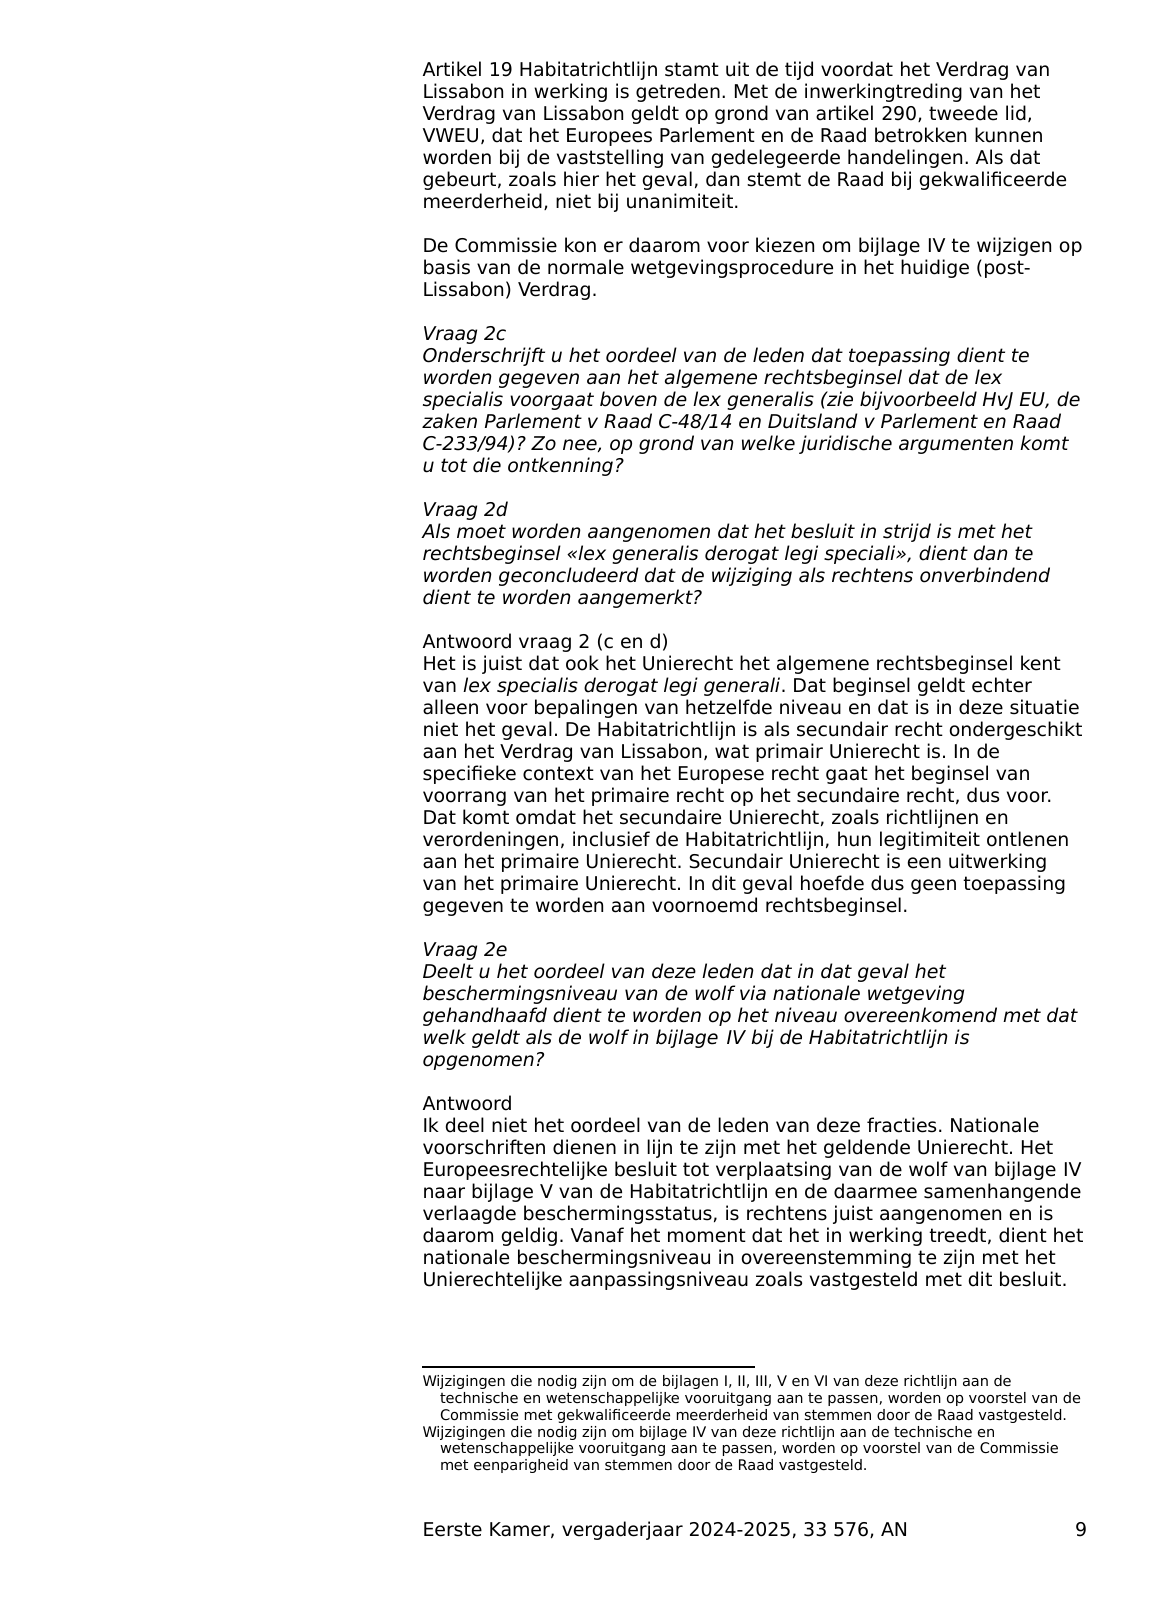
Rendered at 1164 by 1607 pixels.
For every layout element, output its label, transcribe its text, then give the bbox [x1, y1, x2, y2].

text Deelt u het oordeel van deze leden dat in dat geval het beschermingsniveau van de wolf via nationale wetgeving gehandhaafd dient te worden op het niveau overeenkomend met dat welk geldt als de wolf in bijlage IV bij de Habitatrichtlijn is opgenomen? [422, 961, 1087, 1071]
text Antwoord [422, 1093, 1087, 1115]
text Wijzigingen die nodig zijn om bijlage IV van deze richtlijn aan de technische en wetenschappelijke vooruitgang aan te passen, worden op voorstel van de Commissie met eenparigheid van stemmen door de Raad vastgesteld. [422, 1424, 1087, 1474]
text Onderschrijft u het oordeel van de leden dat toepassing dient te worden gegeven aan het algemene rechtsbeginsel dat de lex specialis voorgaat boven de lex generalis (zie bijvoorbeeld HvJ EU, de zaken Parlement v Raad C-48/14 en Duitsland v Parlement en Raad C-233/94)? Zo nee, op grond van welke juridische argumenten komt u tot die ontkenning? [422, 345, 1087, 477]
text Antwoord vraag 2 (c en d) [422, 631, 1087, 653]
text De Commissie kon er daarom voor kiezen om bijlage IV te wijzigen op basis van de normale wetgevingsprocedure in het huidige (post-Lissabon) Verdrag. [422, 235, 1087, 301]
text Het is juist dat ook het Unierecht het algemene rechtsbeginsel kent van lex specialis derogat legi generali. Dat beginsel geldt echter alleen voor bepalingen van hetzelfde niveau en dat is in deze situatie niet het geval. De Habitatrichtlijn is als secundair recht ondergeschikt aan het Verdrag van Lissabon, wat primair Unierecht is. In de specifieke context van het Europese recht gaat het beginsel van voorrang van het primaire recht op het secundaire recht, dus voor. Dat komt omdat het secundaire Unierecht, zoals richtlijnen en verordeningen, inclusief de Habitatrichtlijn, hun legitimiteit ontlenen aan het primaire Unierecht. Secundair Unierecht is een uitwerking van het primaire Unierecht. In dit geval hoefde dus geen toepassing gegeven te worden aan voornoemd rechtsbeginsel. [422, 653, 1087, 917]
text Vraag 2c [422, 323, 1087, 345]
text Vraag 2e [422, 939, 1087, 961]
text Artikel 19 Habitatrichtlijn stamt uit de tijd voordat het Verdrag van Lissabon in werking is getreden. Met de inwerkingtreding van het Verdrag van Lissabon geldt op grond van artikel 290, tweede lid, VWEU, dat het Europees Parlement en de Raad betrokken kunnen worden bij de vaststelling van gedelegeerde handelingen. Als dat gebeurt, zoals hier het geval, dan stemt de Raad bij gekwalificeerde meerderheid, niet bij unanimiteit. [422, 59, 1087, 213]
text Vraag 2d [422, 499, 1087, 521]
text Wijzigingen die nodig zijn om de bijlagen I, II, III, V en VI van deze richtlijn aan de technische en wetenschappelijke vooruitgang aan te passen, worden op voorstel van de Commissie met gekwalificeerde meerderheid van stemmen door de Raad vastgesteld. [422, 1373, 1087, 1424]
text Ik deel niet het oordeel van de leden van deze fracties. Nationale voorschriften dienen in lijn te zijn met het geldende Unierecht. Het Europeesrechtelijke besluit tot verplaatsing van de wolf van bijlage IV naar bijlage V van de Habitatrichtlijn en de daarmee samenhangende verlaagde beschermingsstatus, is rechtens juist aangenomen en is daarom geldig. Vanaf het moment dat het in werking treedt, dient het nationale beschermingsniveau in overeenstemming te zijn met het Unierechtelijke aanpassingsniveau zoals vastgesteld met dit besluit. [422, 1115, 1087, 1291]
text Als moet worden aangenomen dat het besluit in strijd is met het rechtsbeginsel «lex generalis derogat legi speciali», dient dan te worden geconcludeerd dat de wijziging als rechtens onverbindend dient te worden aangemerkt? [422, 521, 1087, 609]
